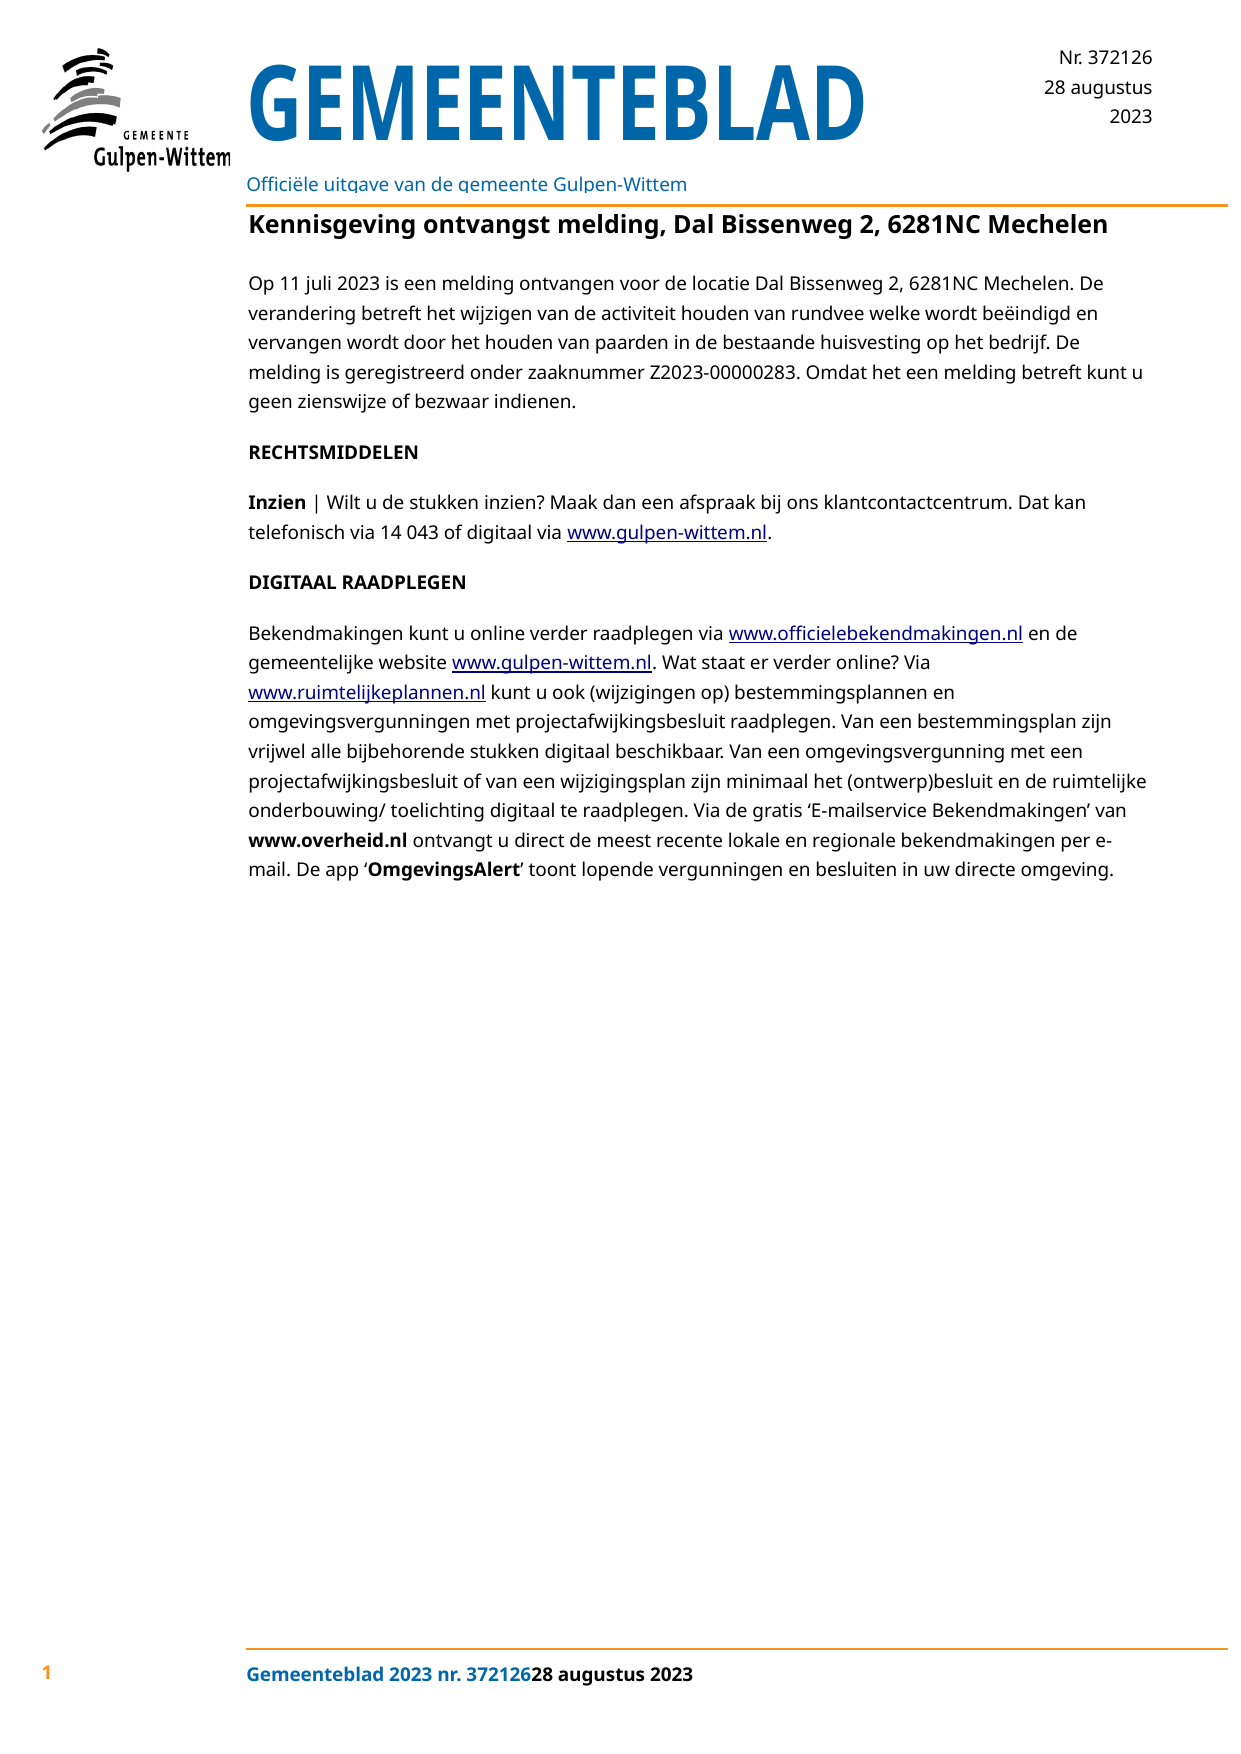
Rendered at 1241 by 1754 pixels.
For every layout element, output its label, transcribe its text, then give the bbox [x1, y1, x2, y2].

text Bekendmakingen kunt u online verder raadplegen via www.officielebekendmakingen.nl en de gemeentelijke website www.gulpen-wittem.nl. Wat staat er verder online? Via www.ruimtelijkeplannen.nl kunt u ook (wijzigingen op) bestemmingsplannen en omgevingsvergunningen met projectafwijkingsbesluit raadplegen. Van een bestemmingsplan zijn vrijwel alle bijbehorende stukken digitaal beschikbaar. Van een omgevingsvergunning met een projectafwijkingsbesluit of van een wijzigingsplan zijn minimaal het (ontwerp)besluit en de ruimtelijke onderbouwing/ toelichting digitaal te raadplegen. Via de gratis ‘E-mailservice Bekendmakingen’ van www.overheid.nl ontvangt u direct de meest recente lokale en regionale bekendmakingen per e-mail. De app ‘OmgevingsAlert’ toont lopende vergunningen en besluiten in uw directe omgeving. [248, 620, 1152, 882]
text Op 11 juli 2023 is een melding ontvangen voor de locatie Dal Bissenweg 2, 6281NC Mechelen. De verandering betreft het wijzigen van de activiteit houden van rundvee welke wordt beëindigd en vervangen wordt door het houden van paarden in de bestaande huisvesting op het bedrijf. De melding is geregistreerd onder zaaknummer Z2023-00000283. Omdat het een melding betreft kunt u geen zienswijze of bezwaar indienen. [248, 270, 1152, 414]
text Kennisgeving ontvangst melding, Dal Bissenweg 2, 6281NC Mechelen [248, 207, 1152, 241]
picture [41, 47, 231, 172]
text Inzien | Wilt u de stukken inzien? Maak dan een afspraak bij ons klantcontactcentrum. Dat kan telefonisch via 14 043 of digitaal via www.gulpen-wittem.nl. [248, 489, 1152, 545]
text DIGITAAL RAADPLEGEN [248, 569, 1152, 595]
text RECHTSMIDDELEN [248, 439, 1152, 465]
